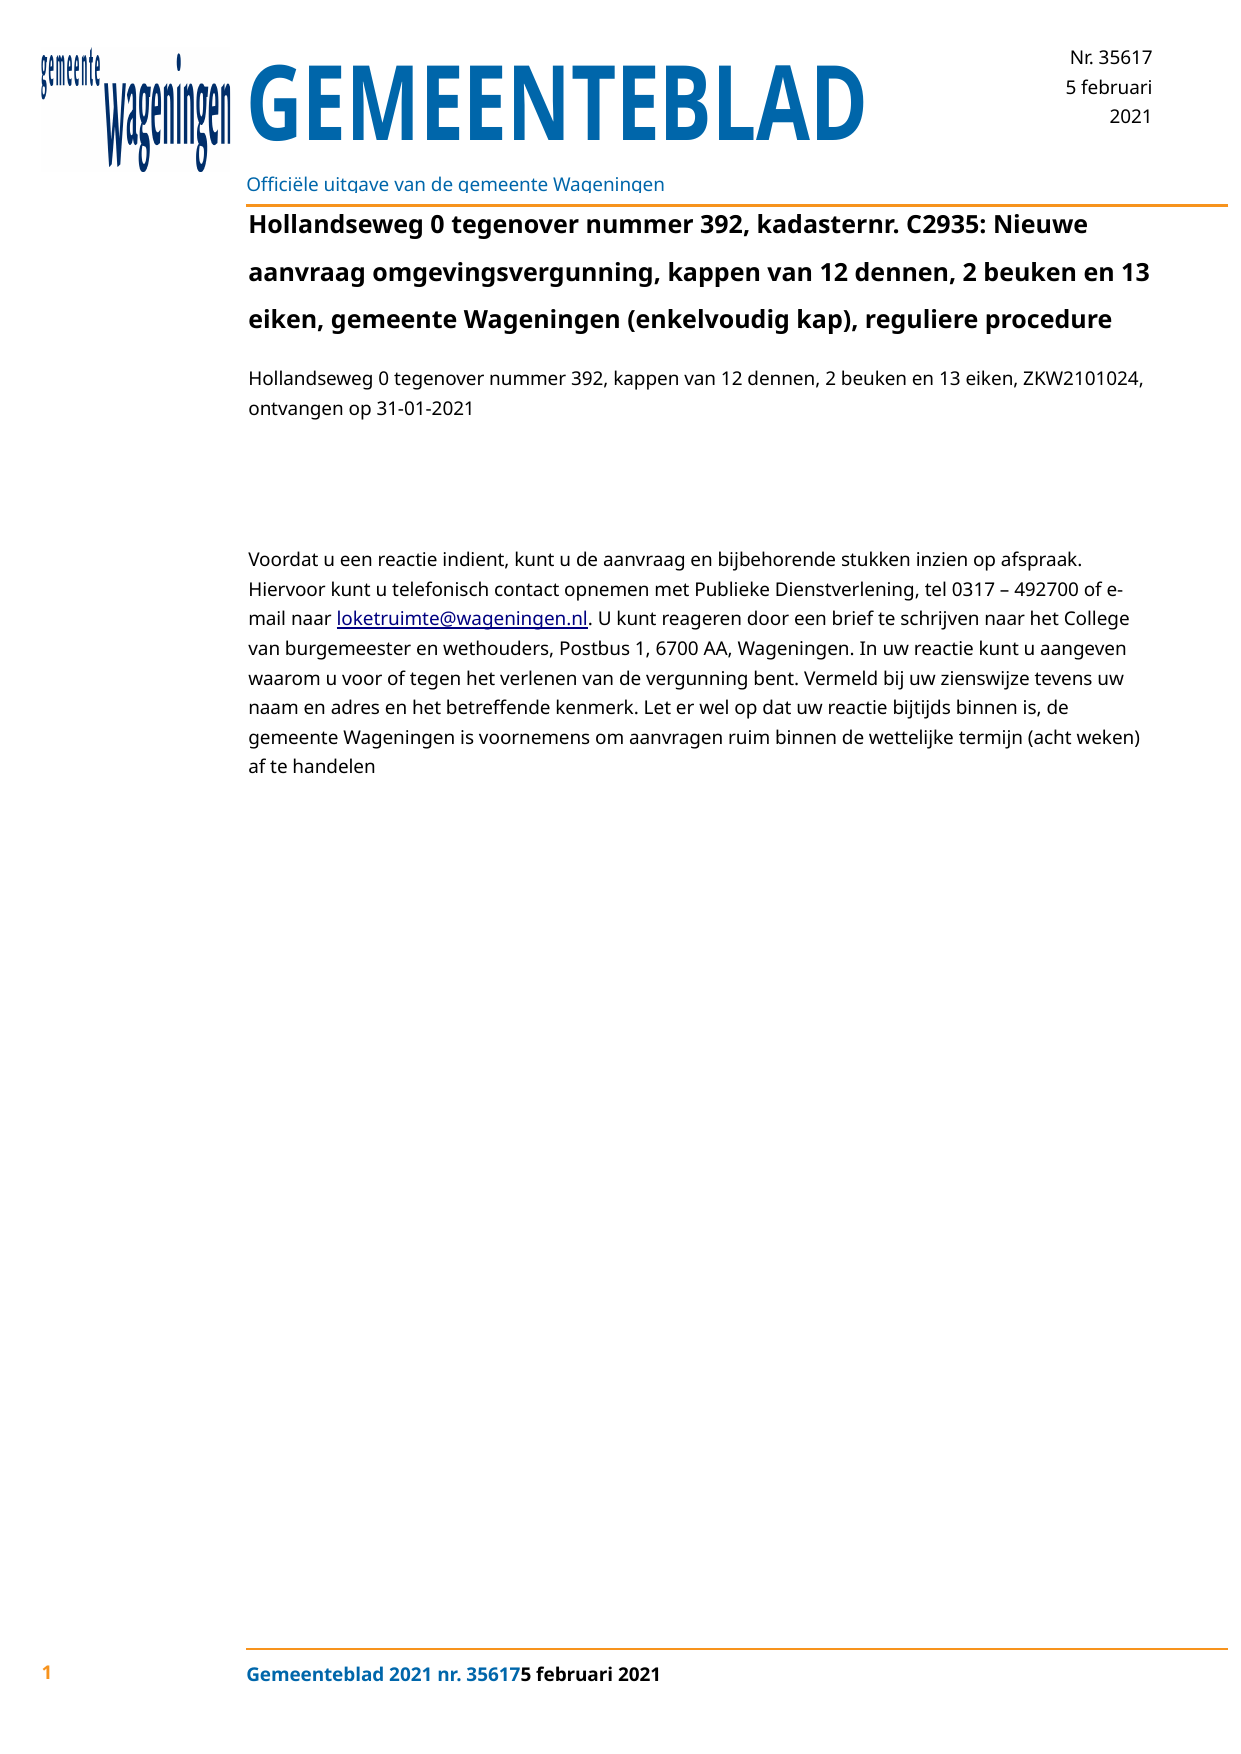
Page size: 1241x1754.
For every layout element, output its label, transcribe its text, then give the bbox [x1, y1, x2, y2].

text Hollandseweg 0 tegenover nummer 392, kappen van 12 dennen, 2 beuken en 13 eiken, ZKW2101024, ontvangen op 31-01-2021 [248, 366, 1152, 421]
picture [41, 47, 231, 172]
text Hollandseweg 0 tegenover nummer 392, kadasternr. C2935: Nieuwe aanvraag omgevingsvergunning, kappen van 12 dennen, 2 beuken en 13 eiken, gemeente Wageningen (enkelvoudig kap), reguliere procedure [248, 207, 1152, 336]
text Voordat u een reactie indient, kunt u de aanvraag en bijbehorende stukken inzien op afspraak. Hiervoor kunt u telefonisch contact opnemen met Publieke Dienstverlening, tel 0317 – 492700 of e-mail naar loketruimte@wageningen.nl. U kunt reageren door een brief te schrijven naar het College van burgemeester en wethouders, Postbus 1, 6700 AA, Wageningen. In uw reactie kunt u aangeven waarom u voor of tegen het verlenen van de vergunning bent. Vermeld bij uw zienswijze tevens uw naam en adres en het betreffende kenmerk. Let er wel op dat uw reactie bijtijds binnen is, de gemeente Wageningen is voornemens om aanvragen ruim binnen de wettelijke termijn (acht weken) af te handelen [248, 546, 1152, 779]
